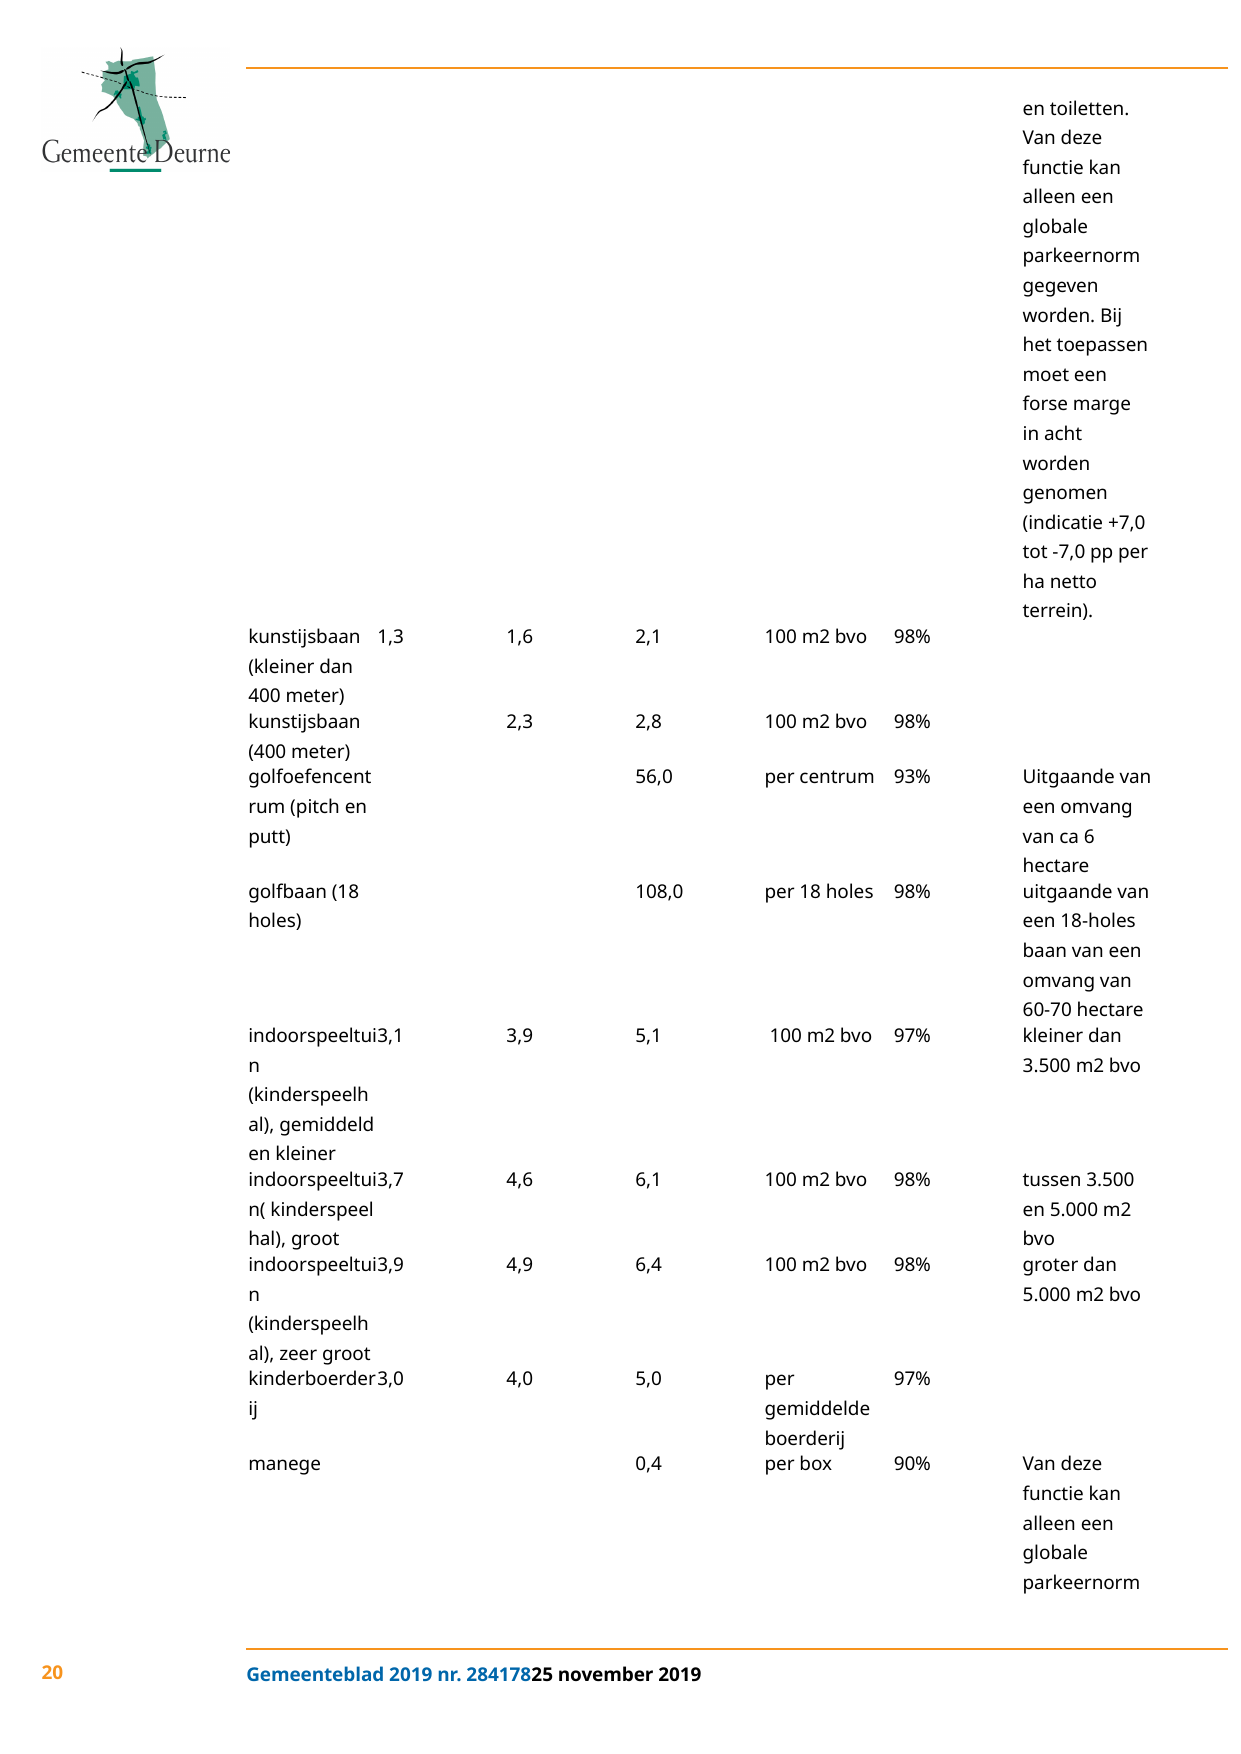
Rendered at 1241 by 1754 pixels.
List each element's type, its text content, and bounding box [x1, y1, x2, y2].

table_cell kinderboerderij [248, 1366, 377, 1451]
table_cell kunstijsbaan (400 meter) [248, 708, 377, 764]
table_cell groter dan 5.000 m2 bvo [1023, 1251, 1152, 1366]
table_cell 98% [894, 878, 1022, 1022]
table_cell 98% [894, 1166, 1022, 1251]
table_cell [377, 764, 506, 878]
table_cell 108,0 [635, 878, 764, 1022]
table_cell 97% [894, 1022, 1022, 1166]
table_cell 6,1 [635, 1166, 764, 1251]
table_cell 98% [894, 1251, 1022, 1366]
table_cell 98% [894, 624, 1022, 708]
table_cell 56,0 [635, 764, 764, 878]
table_cell Uitgaande van een omvang van ca 6 hectare [1023, 764, 1152, 878]
table_cell [1023, 624, 1152, 708]
table_cell [506, 95, 635, 623]
table_cell per 18 holes [764, 878, 893, 1022]
table_cell indoorspeeltuin( kinderspeelhal), groot [248, 1166, 377, 1251]
table_cell 5,1 [635, 1022, 764, 1166]
table_cell golfoefencentrum (pitch en putt) [248, 764, 377, 878]
table_cell indoorspeeltuin (kinderspeelhal), zeer groot [248, 1251, 377, 1366]
table_cell [377, 878, 506, 1022]
table_cell 100 m2 bvo [764, 1166, 893, 1251]
table_cell 97% [894, 1366, 1022, 1451]
table_cell 2,1 [635, 624, 764, 708]
table_cell [506, 1451, 635, 1594]
table_cell per centrum [764, 764, 893, 878]
table_cell [377, 95, 506, 623]
table_cell 5,0 [635, 1366, 764, 1451]
table_cell 4,0 [506, 1366, 635, 1451]
table_cell 2,3 [506, 708, 635, 764]
table_cell tussen 3.500 en 5.000 m2 bvo [1023, 1166, 1152, 1251]
table_cell [506, 878, 635, 1022]
table_cell 3,0 [377, 1366, 506, 1451]
table_cell [894, 95, 1022, 623]
table_cell 3,9 [377, 1251, 506, 1366]
table_cell kleiner dan 3.500 m2 bvo [1023, 1022, 1152, 1166]
table_cell kunstijsbaan (kleiner dan 400 meter) [248, 624, 377, 708]
table_cell [377, 1451, 506, 1594]
table_cell 4,9 [506, 1251, 635, 1366]
table_cell 1,6 [506, 624, 635, 708]
table_cell 3,9 [506, 1022, 635, 1166]
table_cell 100 m2 bvo [764, 1022, 893, 1166]
table_cell 90% [894, 1451, 1022, 1594]
table_cell 93% [894, 764, 1022, 878]
table_cell [506, 764, 635, 878]
table_cell 0,4 [635, 1451, 764, 1594]
table_cell 4,6 [506, 1166, 635, 1251]
table_cell per box [764, 1451, 893, 1594]
table_cell 100 m2 bvo [764, 708, 893, 764]
table_cell 98% [894, 708, 1022, 764]
table_cell 100 m2 bvo [764, 624, 893, 708]
table_cell golfbaan (18 holes) [248, 878, 377, 1022]
table_cell 6,4 [635, 1251, 764, 1366]
table_cell [1023, 1366, 1152, 1451]
table_cell per gemiddelde boerderij [764, 1366, 893, 1451]
table_cell Van deze functie kan alleen een globale parkeernorm [1023, 1451, 1152, 1594]
table_cell 1,3 [377, 624, 506, 708]
table_cell [635, 95, 764, 623]
table_cell [248, 95, 377, 623]
table_cell [1023, 708, 1152, 764]
table_cell manege [248, 1451, 377, 1594]
table_cell uitgaande van een 18-holes baan van een omvang van 60-70 hectare [1023, 878, 1152, 1022]
table_cell indoorspeeltuin (kinderspeelhal), gemiddeld en kleiner [248, 1022, 377, 1166]
table_cell [764, 95, 893, 623]
table_cell 3,1 [377, 1022, 506, 1166]
table_cell [377, 708, 506, 764]
table_cell 100 m2 bvo [764, 1251, 893, 1366]
picture [41, 47, 231, 172]
table_cell en toiletten. Van deze functie kan alleen een globale parkeernorm gegeven worden. Bij het toepassen moet een forse marge in acht worden genomen (indicatie +7,0 tot -7,0 pp per ha netto terrein). [1023, 95, 1152, 623]
table_cell 3,7 [377, 1166, 506, 1251]
table_cell 2,8 [635, 708, 764, 764]
